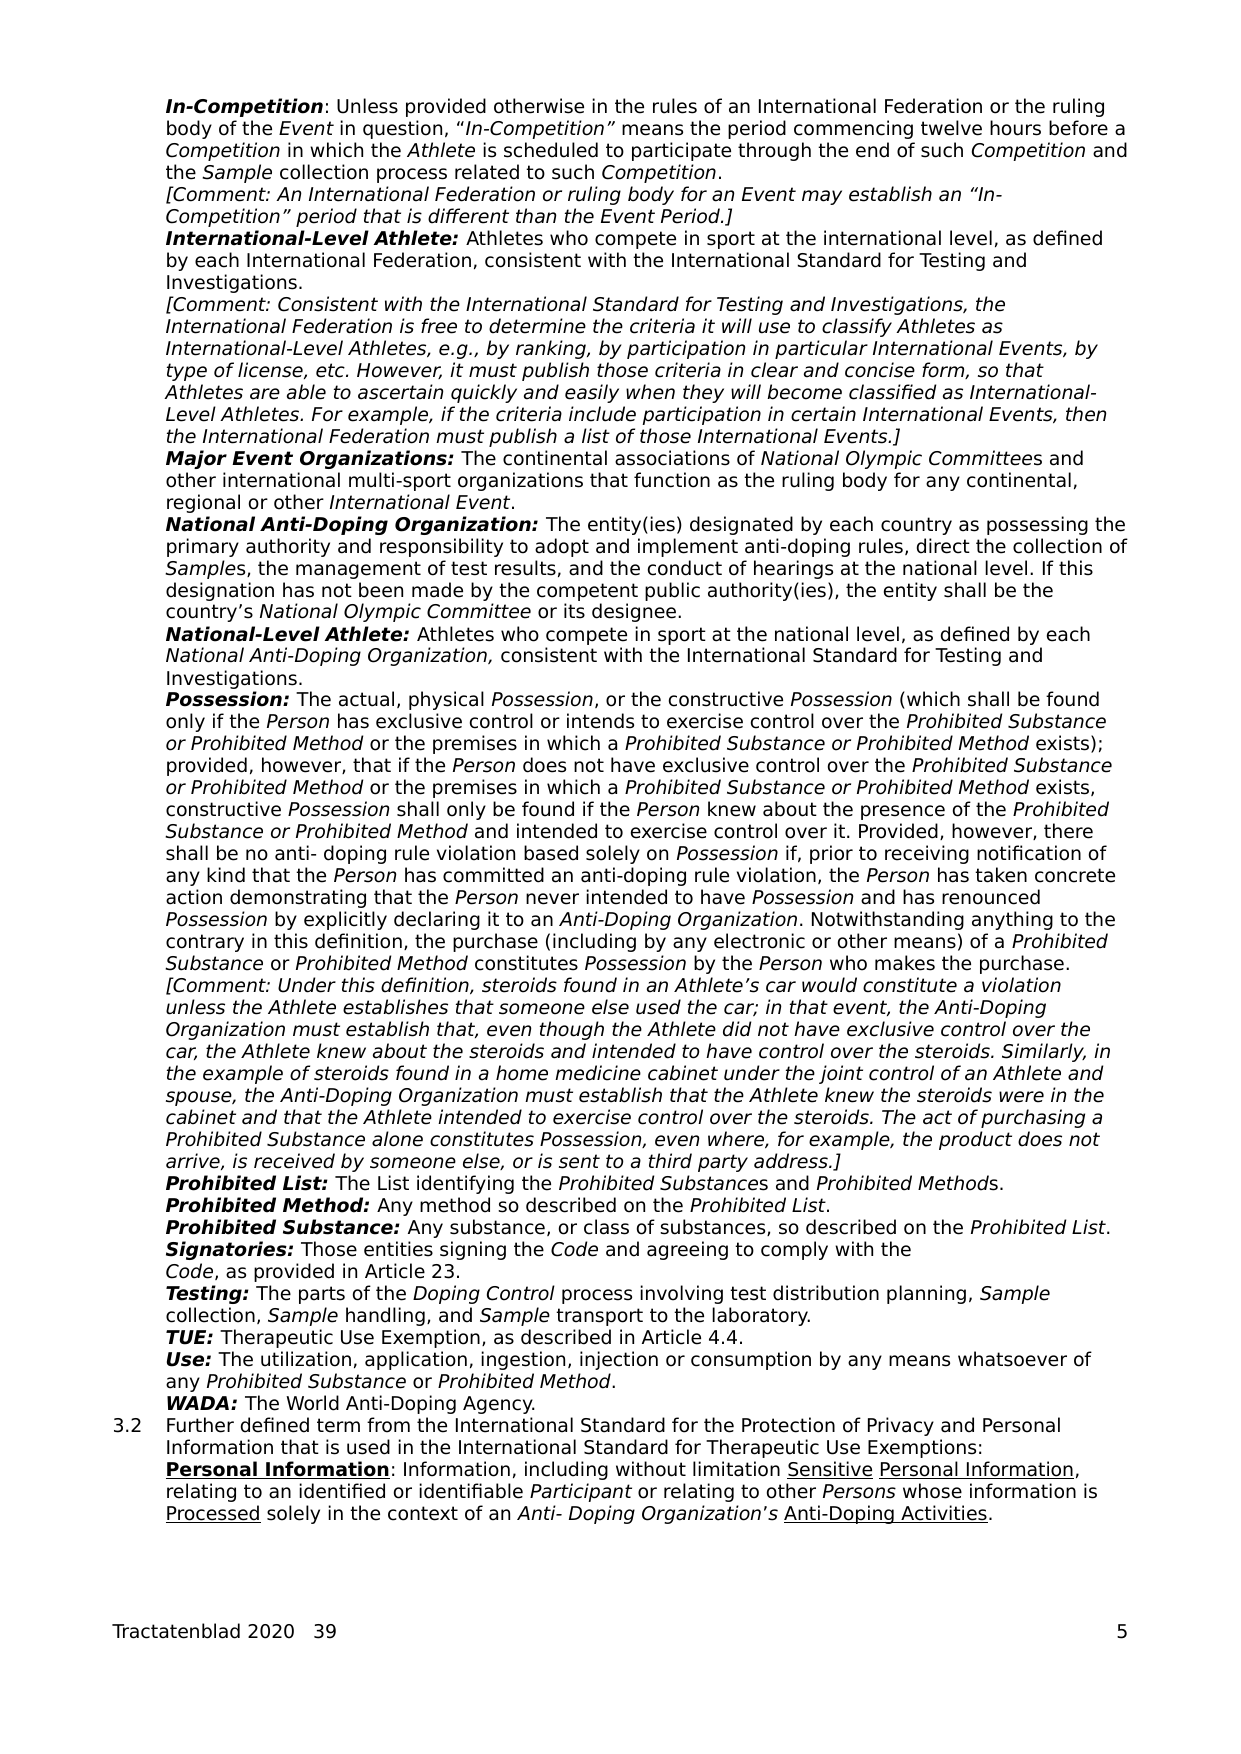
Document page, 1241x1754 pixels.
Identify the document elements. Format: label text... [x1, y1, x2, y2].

text Testing: The parts of the Doping Control process involving test distribution planning, Sample collection, Sample handling, and Sample transport to the laboratory. [165, 1283, 1128, 1327]
text [Comment: Consistent with the International Standard for Testing and Investigations, the International Federation is free to determine the criteria it will use to classify Athletes as International-Level Athletes, e.g., by ranking, by participation in particular International Events, by type of license, etc. However, it must publish those criteria in clear and concise form, so that Athletes are able to ascertain quickly and easily when they will become classified as International- Level Athletes. For example, if the criteria include participation in certain International Events, then the International Federation must publish a list of those International Events.] [165, 294, 1128, 448]
text Prohibited List: The List identifying the Prohibited Substances and Prohibited Methods. [165, 1173, 1128, 1195]
text 3.2 Further defined term from the International Standard for the Protection of Privacy and Personal Information that is used in the International Standard for Therapeutic Use Exemptions: [112, 1415, 1128, 1459]
text TUE: Therapeutic Use Exemption, as described in Article 4.4. [165, 1327, 1128, 1349]
text Signatories: Those entities signing the Code and agreeing to comply with the [165, 1239, 1128, 1261]
text Prohibited Method: Any method so described on the Prohibited List. [165, 1195, 1128, 1217]
text WADA: The World Anti-Doping Agency. [165, 1393, 1128, 1415]
text International-Level Athlete: Athletes who compete in sport at the international level, as defined by each International Federation, consistent with the International Standard for Testing and Investigations. [165, 228, 1128, 294]
text National Anti-Doping Organization: The entity(ies) designated by each country as possessing the primary authority and responsibility to adopt and implement anti-doping rules, direct the collection of Samples, the management of test results, and the conduct of hearings at the national level. If this designation has not been made by the competent public authority(ies), the entity shall be the country’s National Olympic Committee or its designee. [165, 513, 1128, 623]
text Code, as provided in Article 23. [165, 1261, 1128, 1283]
text [Comment: Under this definition, steroids found in an Athlete’s car would constitute a violation unless the Athlete establishes that someone else used the car; in that event, the Anti-Doping Organization must establish that, even though the Athlete did not have exclusive control over the car, the Athlete knew about the steroids and intended to have control over the steroids. Similarly, in the example of steroids found in a home medicine cabinet under the joint control of an Athlete and spouse, the Anti-Doping Organization must establish that the Athlete knew the steroids were in the cabinet and that the Athlete intended to exercise control over the steroids. The act of purchasing a Prohibited Substance alone constitutes Possession, even where, for example, the product does not arrive, is received by someone else, or is sent to a third party address.] [165, 975, 1128, 1173]
text In-Competition: Unless provided otherwise in the rules of an International Federation or the ruling body of the Event in question, “In-Competition” means the period commencing twelve hours before a Competition in which the Athlete is scheduled to participate through the end of such Competition and the Sample collection process related to such Competition. [165, 96, 1128, 184]
text Prohibited Substance: Any substance, or class of substances, so described on the Prohibited List. [165, 1217, 1128, 1239]
text Major Event Organizations: The continental associations of National Olympic Committees and other international multi-sport organizations that function as the ruling body for any continental, regional or other International Event. [165, 448, 1128, 513]
text National-Level Athlete: Athletes who compete in sport at the national level, as defined by each National Anti-Doping Organization, consistent with the International Standard for Testing and Investigations. [165, 623, 1128, 689]
text [Comment: An International Federation or ruling body for an Event may establish an “In-Competition” period that is different than the Event Period.] [165, 184, 1128, 228]
text Personal Information: Information, including without limitation Sensitive Personal Information, relating to an identified or identifiable Participant or relating to other Persons whose information is Processed solely in the context of an Anti- Doping Organization’s Anti-Doping Activities. [165, 1459, 1128, 1524]
text Use: The utilization, application, ingestion, injection or consumption by any means whatsoever of any Prohibited Substance or Prohibited Method. [165, 1349, 1128, 1393]
text Possession: The actual, physical Possession, or the constructive Possession (which shall be found only if the Person has exclusive control or intends to exercise control over the Prohibited Substance or Prohibited Method or the premises in which a Prohibited Substance or Prohibited Method exists); provided, however, that if the Person does not have exclusive control over the Prohibited Substance or Prohibited Method or the premises in which a Prohibited Substance or Prohibited Method exists, constructive Possession shall only be found if the Person knew about the presence of the Prohibited Substance or Prohibited Method and intended to exercise control over it. Provided, however, there shall be no anti- doping rule violation based solely on Possession if, prior to receiving notification of any kind that the Person has committed an anti-doping rule violation, the Person has taken concrete action demonstrating that the Person never intended to have Possession and has renounced Possession by explicitly declaring it to an Anti-Doping Organization. Notwithstanding anything to the contrary in this definition, the purchase (including by any electronic or other means) of a Prohibited Substance or Prohibited Method constitutes Possession by the Person who makes the purchase. [165, 689, 1128, 975]
